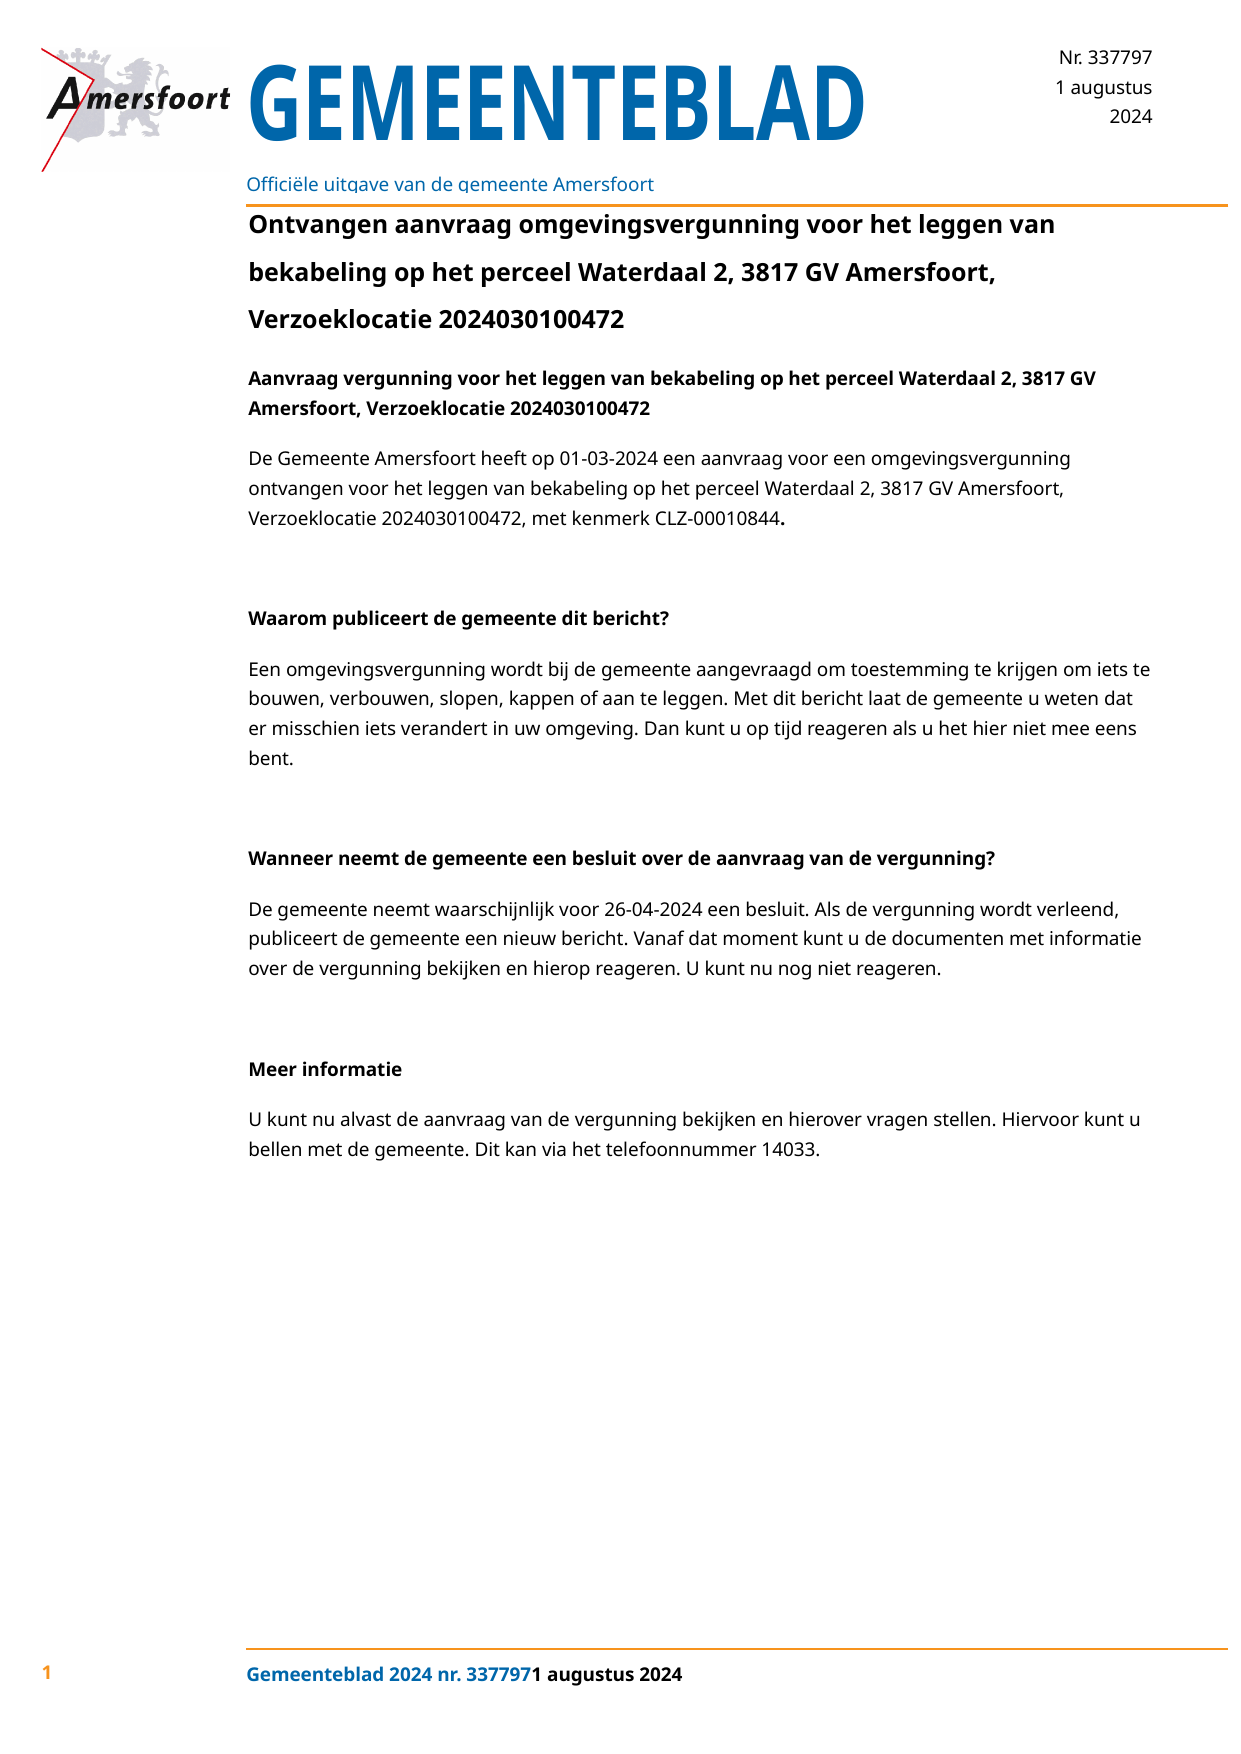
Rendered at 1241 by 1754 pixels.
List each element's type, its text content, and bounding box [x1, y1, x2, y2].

text Aanvraag vergunning voor het leggen van bekabeling op het perceel Waterdaal 2, 3817 GV Amersfoort, Verzoeklocatie 2024030100472 [248, 366, 1152, 421]
text Ontvangen aanvraag omgevingsvergunning voor het leggen van bekabeling op het perceel Waterdaal 2, 3817 GV Amersfoort, Verzoeklocatie 2024030100472 [248, 207, 1152, 336]
text U kunt nu alvast de aanvraag van de vergunning bekijken en hierover vragen stellen. Hiervoor kunt u bellen met de gemeente. Dit kan via het telefoonnummer 14033. [248, 1106, 1152, 1162]
text De gemeente neemt waarschijnlijk voor 26-04-2024 een besluit. Als de vergunning wordt verleend, publiceert de gemeente een nieuw bericht. Vanaf dat moment kunt u de documenten met informatie over de vergunning bekijken en hierop reageren. U kunt nu nog niet reageren. [248, 896, 1152, 981]
text Waarom publiceert de gemeente dit bericht? [248, 606, 1152, 631]
text Meer informatie [248, 1056, 1152, 1082]
text Wanneer neemt de gemeente een besluit over de aanvraag van de vergunning? [248, 846, 1152, 871]
text Een omgevingsvergunning wordt bij de gemeente aangevraagd om toestemming te krijgen om iets te bouwen, verbouwen, slopen, kappen of aan te leggen. Met dit bericht laat de gemeente u weten dat er misschien iets verandert in uw omgeving. Dan kunt u op tijd reageren als u het hier niet mee eens bent. [248, 656, 1152, 770]
picture [41, 47, 231, 172]
text De Gemeente Amersfoort heeft op 01-03-2024 een aanvraag voor een omgevingsvergunning ontvangen voor het leggen van bekabeling op het perceel Waterdaal 2, 3817 GV Amersfoort, Verzoeklocatie 2024030100472, met kenmerk CLZ-00010844. [248, 446, 1152, 530]
